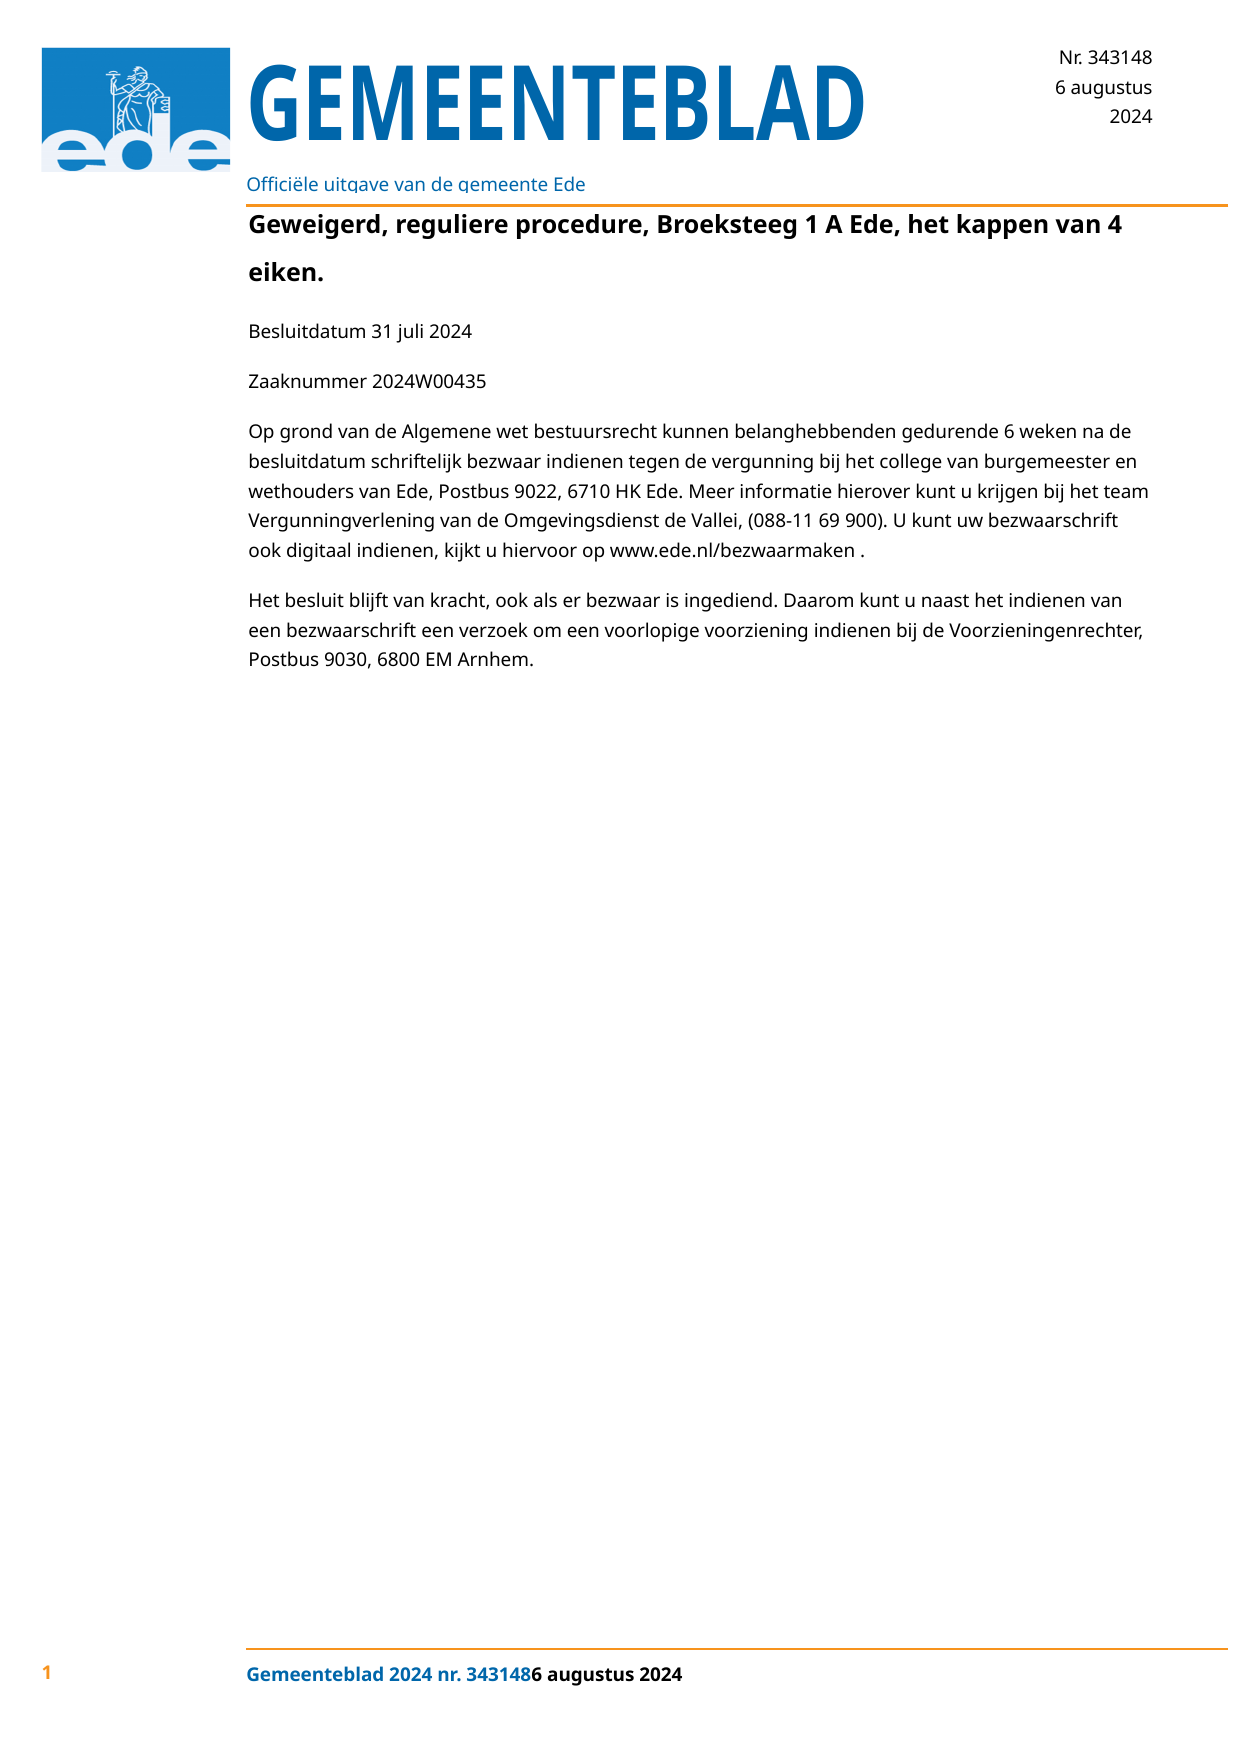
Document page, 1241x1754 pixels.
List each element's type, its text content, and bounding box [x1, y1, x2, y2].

text Het besluit blijft van kracht, ook als er bezwaar is ingediend. Daarom kunt u naast het indienen van een bezwaarschrift een verzoek om een voorlopige voorziening indienen bij de Voorzieningenrechter, Postbus 9030, 6800 EM Arnhem. [248, 587, 1152, 672]
text Zaaknummer 2024W00435 [248, 368, 1152, 394]
text Besluitdatum 31 juli 2024 [248, 318, 1152, 344]
text Geweigerd, reguliere procedure, Broeksteeg 1 A Ede, het kappen van 4 eiken. [248, 207, 1152, 288]
picture [41, 47, 231, 172]
text Op grond van de Algemene wet bestuursrecht kunnen belanghebbenden gedurende 6 weken na de besluitdatum schriftelijk bezwaar indienen tegen de vergunning bij het college van burgemeester en wethouders van Ede, Postbus 9022, 6710 HK Ede. Meer informatie hierover kunt u krijgen bij het team Vergunningverlening van de Omgevingsdienst de Vallei, (088-11 69 900). U kunt uw bezwaarschrift ook digitaal indienen, kijkt u hiervoor op www.ede.nl/bezwaarmaken . [248, 419, 1152, 563]
